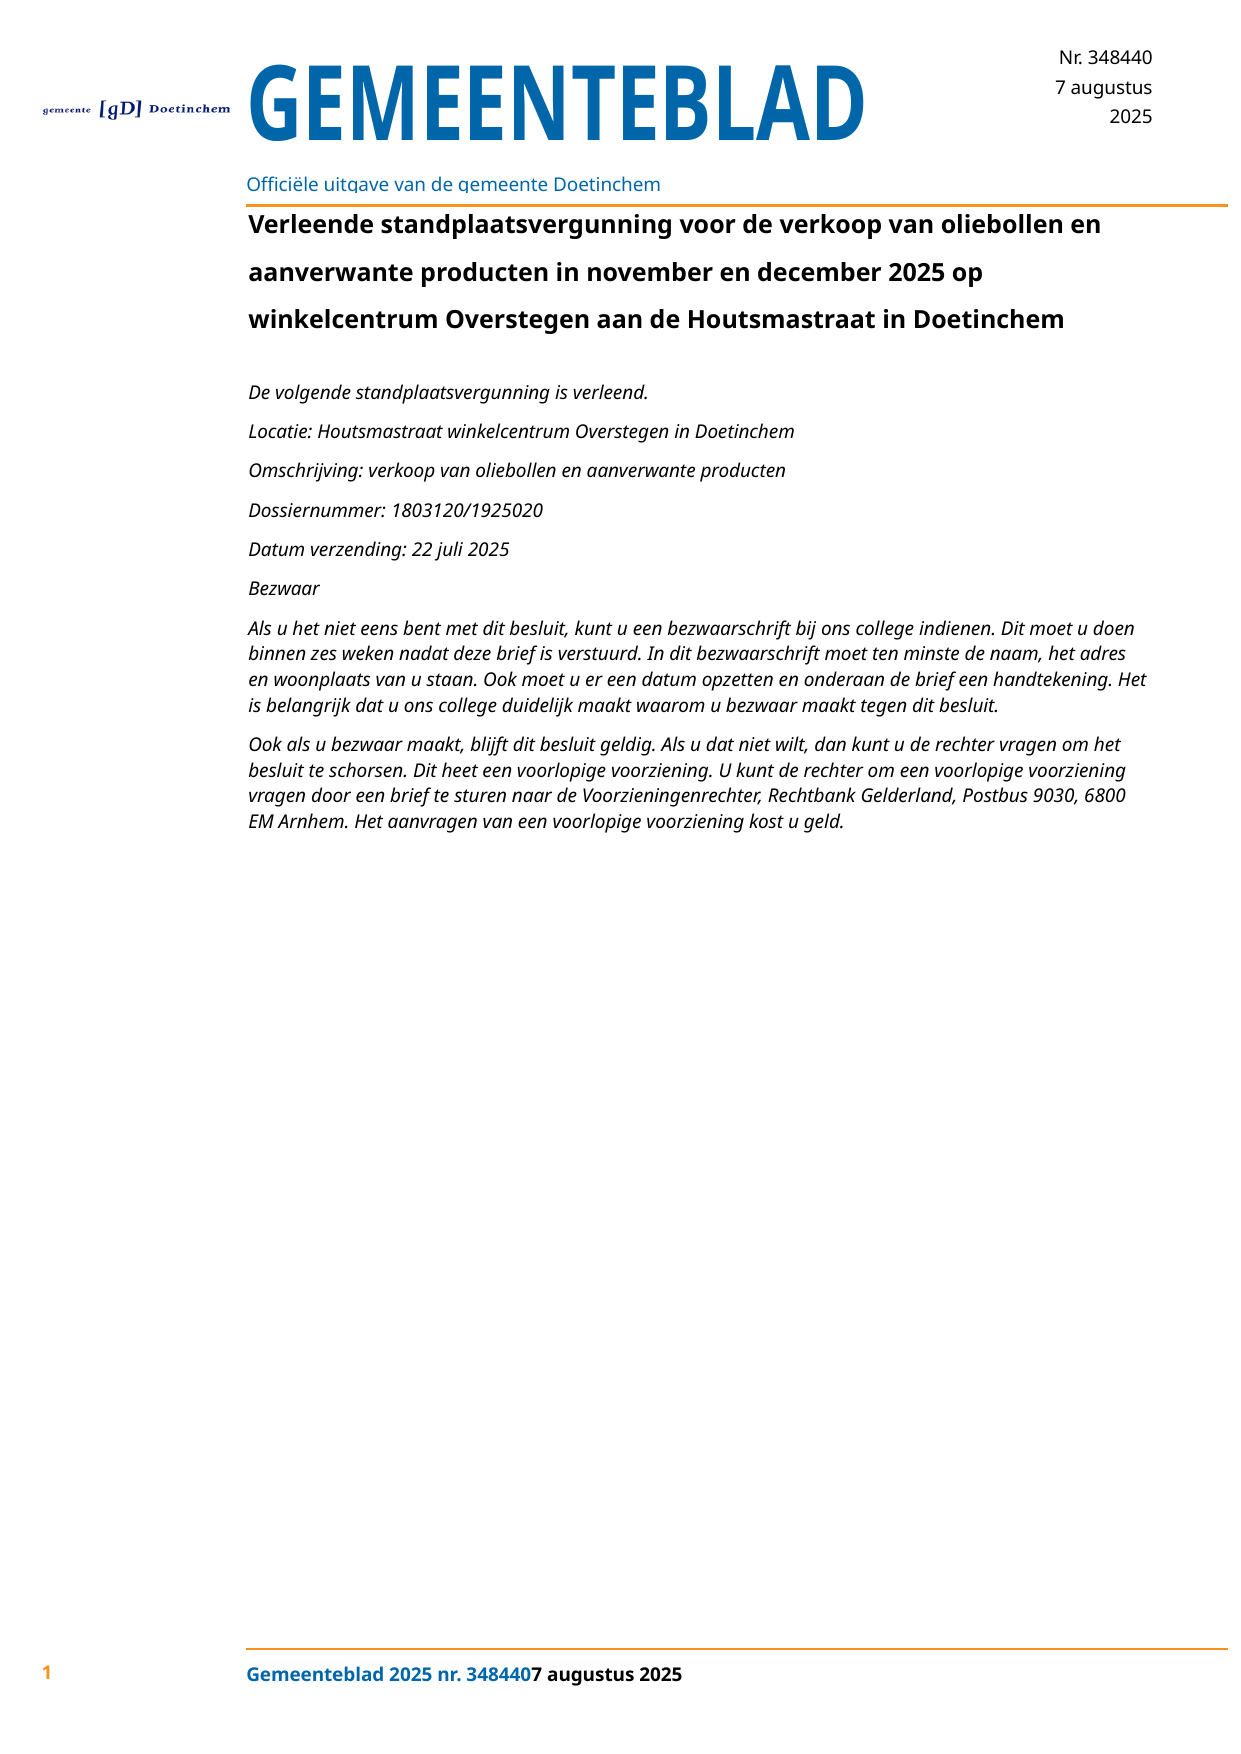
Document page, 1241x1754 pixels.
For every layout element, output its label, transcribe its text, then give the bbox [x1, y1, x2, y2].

text Verleende standplaatsvergunning voor de verkoop van oliebollen en aanverwante producten in november en december 2025 op winkelcentrum Overstegen aan de Houtsmastraat in Doetinchem [248, 207, 1152, 336]
text Datum verzending: 22 juli 2025 [248, 536, 1152, 562]
text Bezwaar [248, 575, 1152, 601]
text Dossiernummer: 1803120/1925020 [248, 497, 1152, 523]
text Als u het niet eens bent met dit besluit, kunt u een bezwaarschrift bij ons college indienen. Dit moet u doen binnen zes weken nadat deze brief is verstuurd. In dit bezwaarschrift moet ten minste de naam, het adres en woonplaats van u staan. Ook moet u er een datum opzetten en onderaan de brief een handtekening. Het is belangrijk dat u ons college duidelijk maakt waarom u bezwaar maakt tegen dit besluit. [248, 615, 1152, 718]
picture [41, 47, 231, 172]
text Omschrijving: verkoop van oliebollen en aanverwante producten [248, 458, 1152, 483]
text Locatie: Houtsmastraat winkelcentrum Overstegen in Doetinchem [248, 418, 1152, 444]
text Ook als u bezwaar maakt, blijft dit besluit geldig. Als u dat niet wilt, dan kunt u de rechter vragen om het besluit te schorsen. Dit heet een voorlopige voorziening. U kunt de rechter om een voorlopige voorziening vragen door een brief te sturen naar de Voorzieningenrechter, Rechtbank Gelderland, Postbus 9030, 6800 EM Arnhem. Het aanvragen van een voorlopige voorziening kost u geld. [248, 731, 1152, 834]
text De volgende standplaatsvergunning is verleend. [248, 379, 1152, 405]
